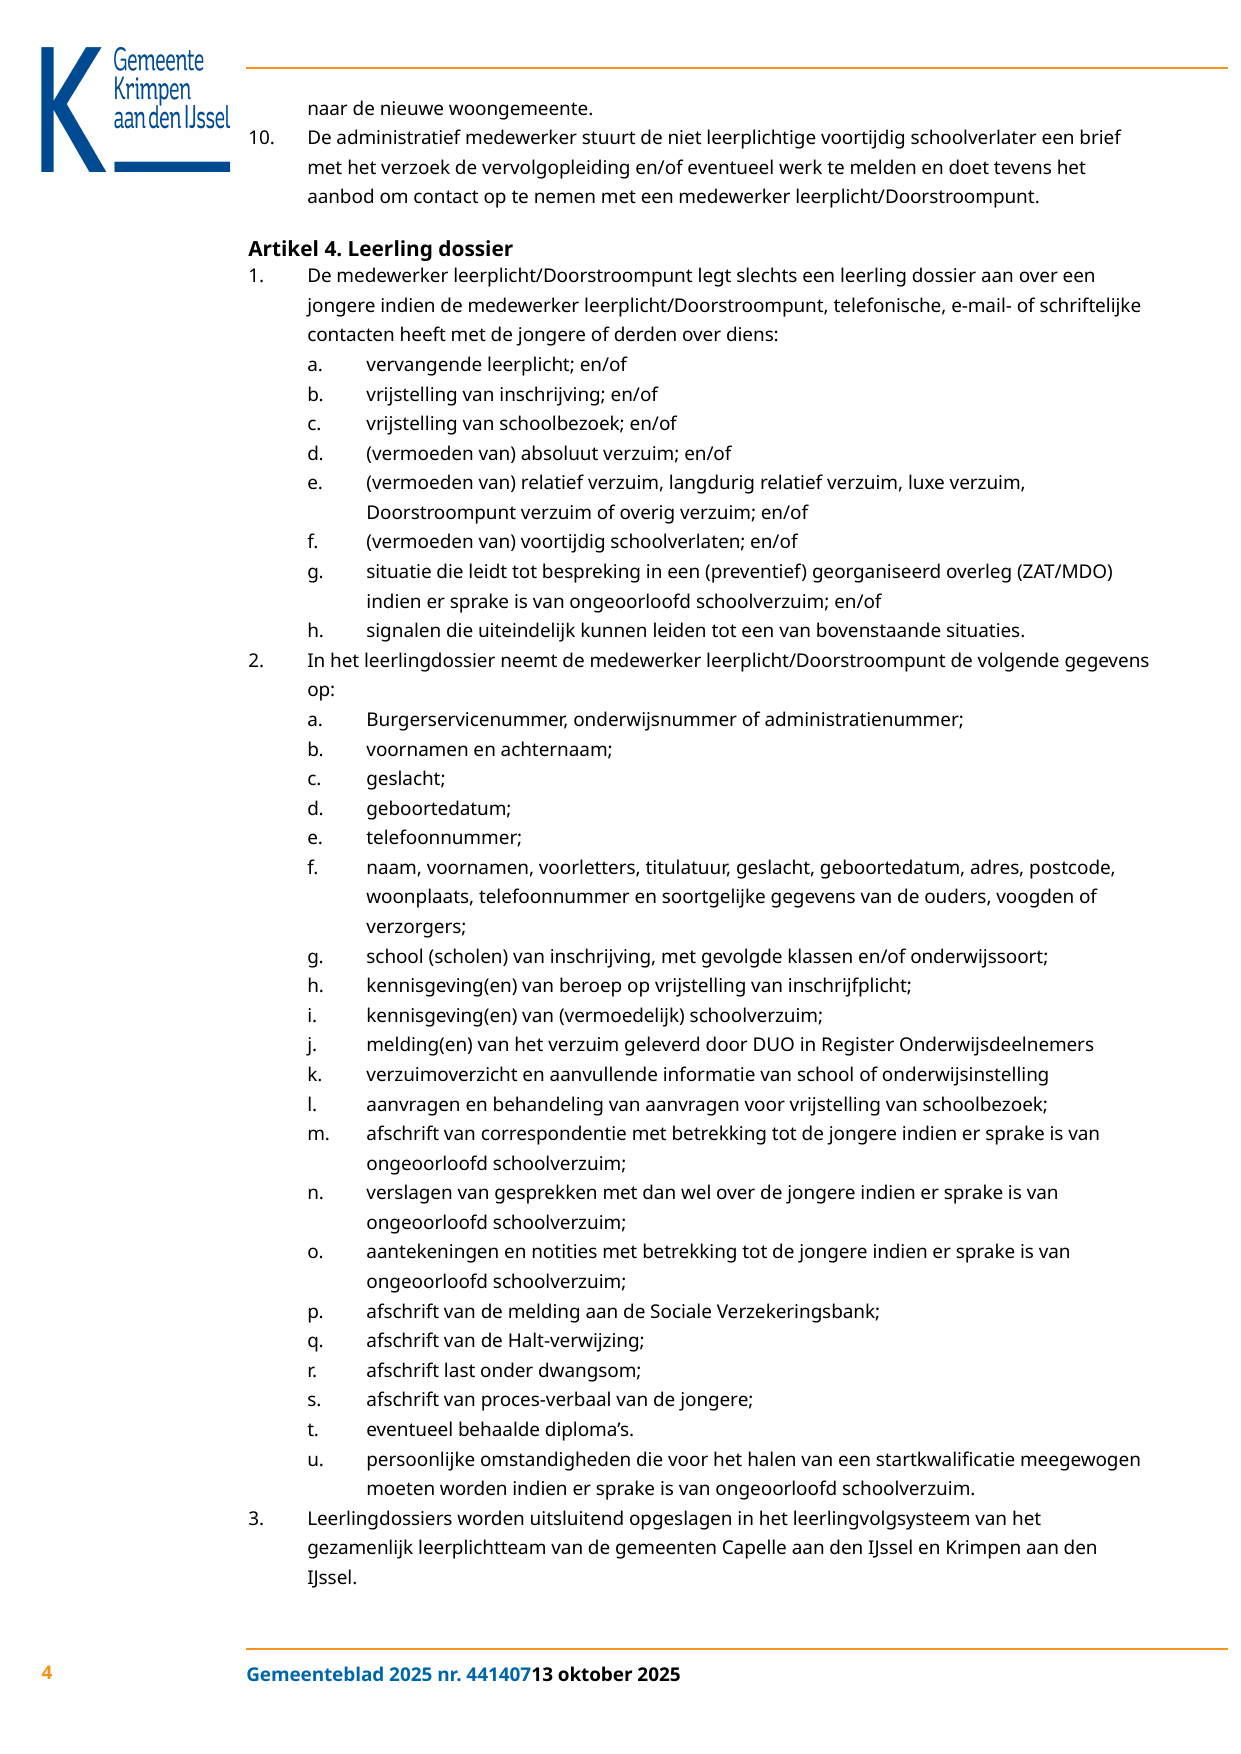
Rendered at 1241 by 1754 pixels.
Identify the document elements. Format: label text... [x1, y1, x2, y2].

list Leerlingdossiers worden uitsluitend opgeslagen in het leerlingvolgsysteem van het gezamenlijk leerplichtteam van de gemeenten Capelle aan den IJssel en Krimpen aan den IJssel. [248, 1505, 1152, 1590]
list Burgerservicenummer, onderwijsnummer of administratienummer; [307, 706, 1152, 732]
list geboortedatum; [307, 795, 1152, 821]
list In het leerlingdossier neemt de medewerker leerplicht/Doorstroompunt de volgende gegevens op: [248, 647, 1152, 702]
list vrijstelling van schoolbezoek; en/of [307, 410, 1152, 436]
list aanvragen en behandeling van aanvragen voor vrijstelling van schoolbezoek; [307, 1091, 1152, 1116]
list afschrift van proces-verbaal van de jongere; [307, 1387, 1152, 1412]
list vrijstelling van inschrijving; en/of [307, 381, 1152, 406]
list naar de nieuwe woongemeente. [248, 95, 1152, 121]
list voornamen en achternaam; [307, 736, 1152, 761]
list afschrift van correspondentie met betrekking tot de jongere indien er sprake is van ongeoorloofd schoolverzuim; [307, 1120, 1152, 1176]
list situatie die leidt tot bespreking in een (preventief) georganiseerd overleg (ZAT/MDO) indien er sprake is van ongeoorloofd schoolverzuim; en/of [307, 558, 1152, 613]
list De medewerker leerplicht/Doorstroompunt legt slechts een leerling dossier aan over een jongere indien de medewerker leerplicht/Doorstroompunt, telefonische, e-mail- of schriftelijke contacten heeft met de jongere of derden over diens: [248, 262, 1152, 347]
text Artikel 4. Leerling dossier [248, 234, 1152, 262]
list persoonlijke omstandigheden die voor het halen van een startkwalificatie meegewogen moeten worden indien er sprake is van ongeoorloofd schoolverzuim. [307, 1446, 1152, 1501]
list afschrift last onder dwangsom; [307, 1357, 1152, 1383]
list afschrift van de Halt-verwijzing; [307, 1327, 1152, 1353]
list vervangende leerplicht; en/of [307, 351, 1152, 377]
list (vermoeden van) voortijdig schoolverlaten; en/of [307, 529, 1152, 554]
list telefoonnummer; [307, 824, 1152, 850]
list (vermoeden van) relatief verzuim, langdurig relatief verzuim, luxe verzuim, Doorstroompunt verzuim of overig verzuim; en/of [307, 469, 1152, 525]
list eventueel behaalde diploma’s. [307, 1416, 1152, 1442]
list De administratief medewerker stuurt de niet leerplichtige voortijdig schoolverlater een brief met het verzoek de vervolgopleiding en/of eventueel werk te melden en doet tevens het aanbod om contact op te nemen met een medewerker leerplicht/Doorstroompunt. [248, 124, 1152, 209]
picture [41, 47, 231, 172]
list kennisgeving(en) van (vermoedelijk) schoolverzuim; [307, 1002, 1152, 1028]
list school (scholen) van inschrijving, met gevolgde klassen en/of onderwijssoort; [307, 943, 1152, 968]
list afschrift van de melding aan de Sociale Verzekeringsbank; [307, 1298, 1152, 1323]
list aantekeningen en notities met betrekking tot de jongere indien er sprake is van ongeoorloofd schoolverzuim; [307, 1239, 1152, 1294]
list geslacht; [307, 765, 1152, 791]
list naam, voornamen, voorletters, titulatuur, geslacht, geboortedatum, adres, postcode, woonplaats, telefoonnummer en soortgelijke gegevens van de ouders, voogden of verzorgers; [307, 854, 1152, 939]
list (vermoeden van) absoluut verzuim; en/of [307, 440, 1152, 466]
list kennisgeving(en) van beroep op vrijstelling van inschrijfplicht; [307, 972, 1152, 998]
list verzuimoverzicht en aanvullende informatie van school of onderwijsinstelling [307, 1061, 1152, 1087]
list signalen die uiteindelijk kunnen leiden tot een van bovenstaande situaties. [307, 617, 1152, 643]
list verslagen van gesprekken met dan wel over de jongere indien er sprake is van ongeoorloofd schoolverzuim; [307, 1179, 1152, 1235]
list melding(en) van het verzuim geleverd door DUO in Register Onderwijsdeelnemers [307, 1032, 1152, 1057]
